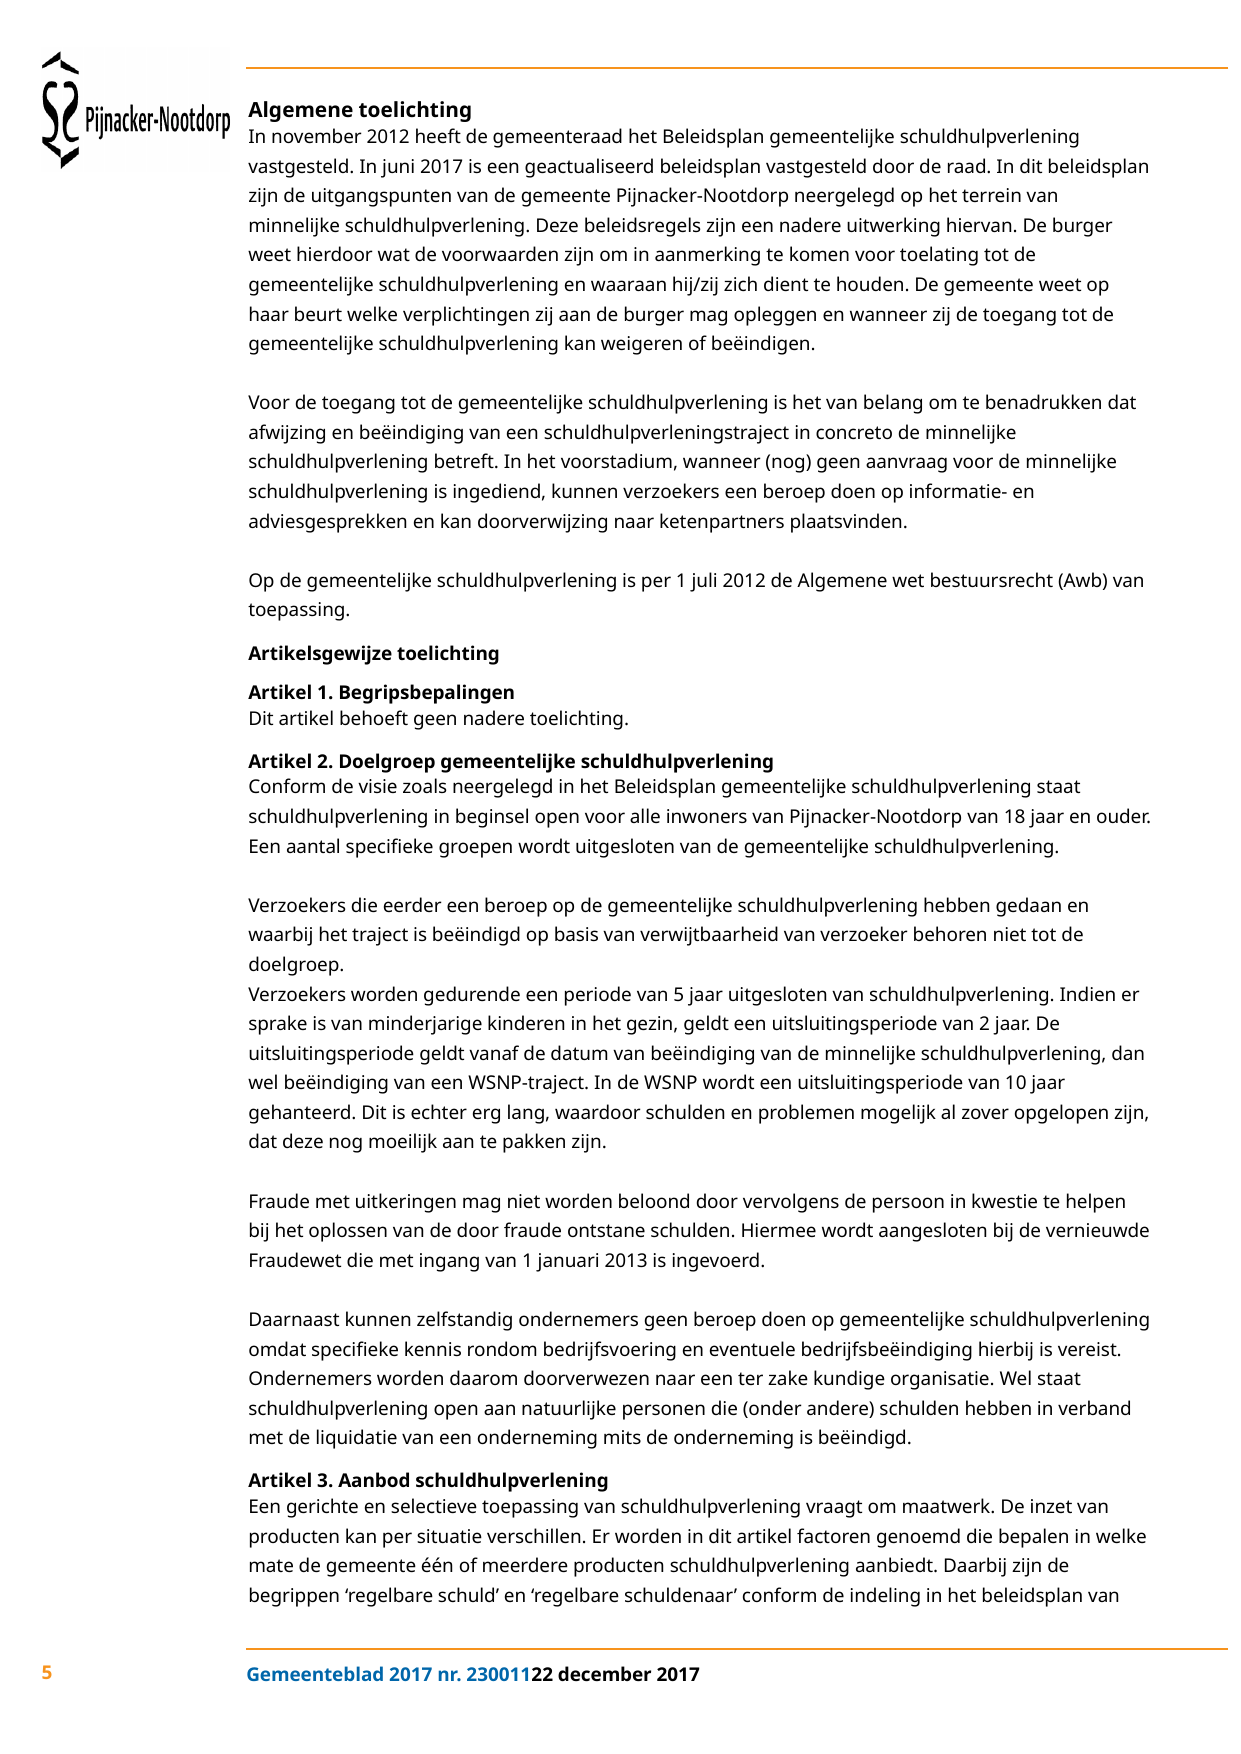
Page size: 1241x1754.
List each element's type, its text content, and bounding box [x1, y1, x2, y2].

text Fraude met uitkeringen mag niet worden beloond door vervolgens de persoon in kwestie te helpen bij het oplossen van de door fraude ontstane schulden. Hiermee wordt aangesloten bij de vernieuwde Fraudewet die met ingang van 1 januari 2013 is ingevoerd. [248, 1188, 1152, 1273]
picture [41, 47, 231, 172]
text Artikel 2. Doelgroep gemeentelijke schuldhulpverlening [248, 748, 1152, 774]
text Dit artikel behoeft geen nadere toelichting. [248, 705, 1152, 731]
text Artikel 3. Aanbod schuldhulpverlening [248, 1468, 1152, 1493]
text Op de gemeentelijke schuldhulpverlening is per 1 juli 2012 de Algemene wet bestuursrecht (Awb) van toepassing. [248, 567, 1152, 622]
text Voor de toegang tot de gemeentelijke schuldhulpverlening is het van belang om te benadrukken dat afwijzing en beëindiging van een schuldhulpverleningstraject in concreto de minnelijke schuldhulpverlening betreft. In het voorstadium, wanneer (nog) geen aanvraag voor de minnelijke schuldhulpverlening is ingediend, kunnen verzoekers een beroep doen op informatie- en adviesgesprekken en kan doorverwijzing naar ketenpartners plaatsvinden. [248, 389, 1152, 534]
text Daarnaast kunnen zelfstandig ondernemers geen beroep doen op gemeentelijke schuldhulpverlening omdat specifieke kennis rondom bedrijfsvoering en eventuele bedrijfsbeëindiging hierbij is vereist. Ondernemers worden daarom doorverwezen naar een ter zake kundige organisatie. Wel staat schuldhulpverlening open aan natuurlijke personen die (onder andere) schulden hebben in verband met de liquidatie van een onderneming mits de onderneming is beëindigd. [248, 1306, 1152, 1450]
text In november 2012 heeft de gemeenteraad het Beleidsplan gemeentelijke schuldhulpverlening vastgesteld. In juni 2017 is een geactualiseerd beleidsplan vastgesteld door de raad. In dit beleidsplan zijn de uitgangspunten van de gemeente Pijnacker-Nootdorp neergelegd op het terrein van minnelijke schuldhulpverlening. Deze beleidsregels zijn een nadere uitwerking hiervan. De burger weet hierdoor wat de voorwaarden zijn om in aanmerking te komen voor toelating tot de gemeentelijke schuldhulpverlening en waaraan hij/zij zich dient te houden. De gemeente weet op haar beurt welke verplichtingen zij aan de burger mag opleggen en wanneer zij de toegang tot de gemeentelijke schuldhulpverlening kan weigeren of beëindigen. [248, 123, 1152, 356]
text Artikelsgewijze toelichting [248, 640, 1152, 666]
text Verzoekers worden gedurende een periode van 5 jaar uitgesloten van schuldhulpverlening. Indien er sprake is van minderjarige kinderen in het gezin, geldt een uitsluitingsperiode van 2 jaar. De uitsluitingsperiode geldt vanaf de datum van beëindiging van de minnelijke schuldhulpverlening, dan wel beëindiging van een WSNP-traject. In de WSNP wordt een uitsluitingsperiode van 10 jaar gehanteerd. Dit is echter erg lang, waardoor schulden en problemen mogelijk al zover opgelopen zijn, dat deze nog moeilijk aan te pakken zijn. [248, 981, 1152, 1154]
text Algemene toelichting [248, 95, 1152, 123]
text Verzoekers die eerder een beroep op de gemeentelijke schuldhulpverlening hebben gedaan en waarbij het traject is beëindigd op basis van verwijtbaarheid van verzoeker behoren niet tot de doelgroep. [248, 892, 1152, 977]
text Artikel 1. Begripsbepalingen [248, 679, 1152, 705]
text Conform de visie zoals neergelegd in het Beleidsplan gemeentelijke schuldhulpverlening staat schuldhulpverlening in beginsel open voor alle inwoners van Pijnacker-Nootdorp van 18 jaar en ouder. Een aantal specifieke groepen wordt uitgesloten van de gemeentelijke schuldhulpverlening. [248, 774, 1152, 858]
text Een gerichte en selectieve toepassing van schuldhulpverlening vraagt om maatwerk. De inzet van producten kan per situatie verschillen. Er worden in dit artikel factoren genoemd die bepalen in welke mate de gemeente één of meerdere producten schuldhulpverlening aanbiedt. Daarbij zijn de begrippen ‘regelbare schuld’ en ‘regelbare schuldenaar’ conform de indeling in het beleidsplan van [248, 1493, 1152, 1608]
